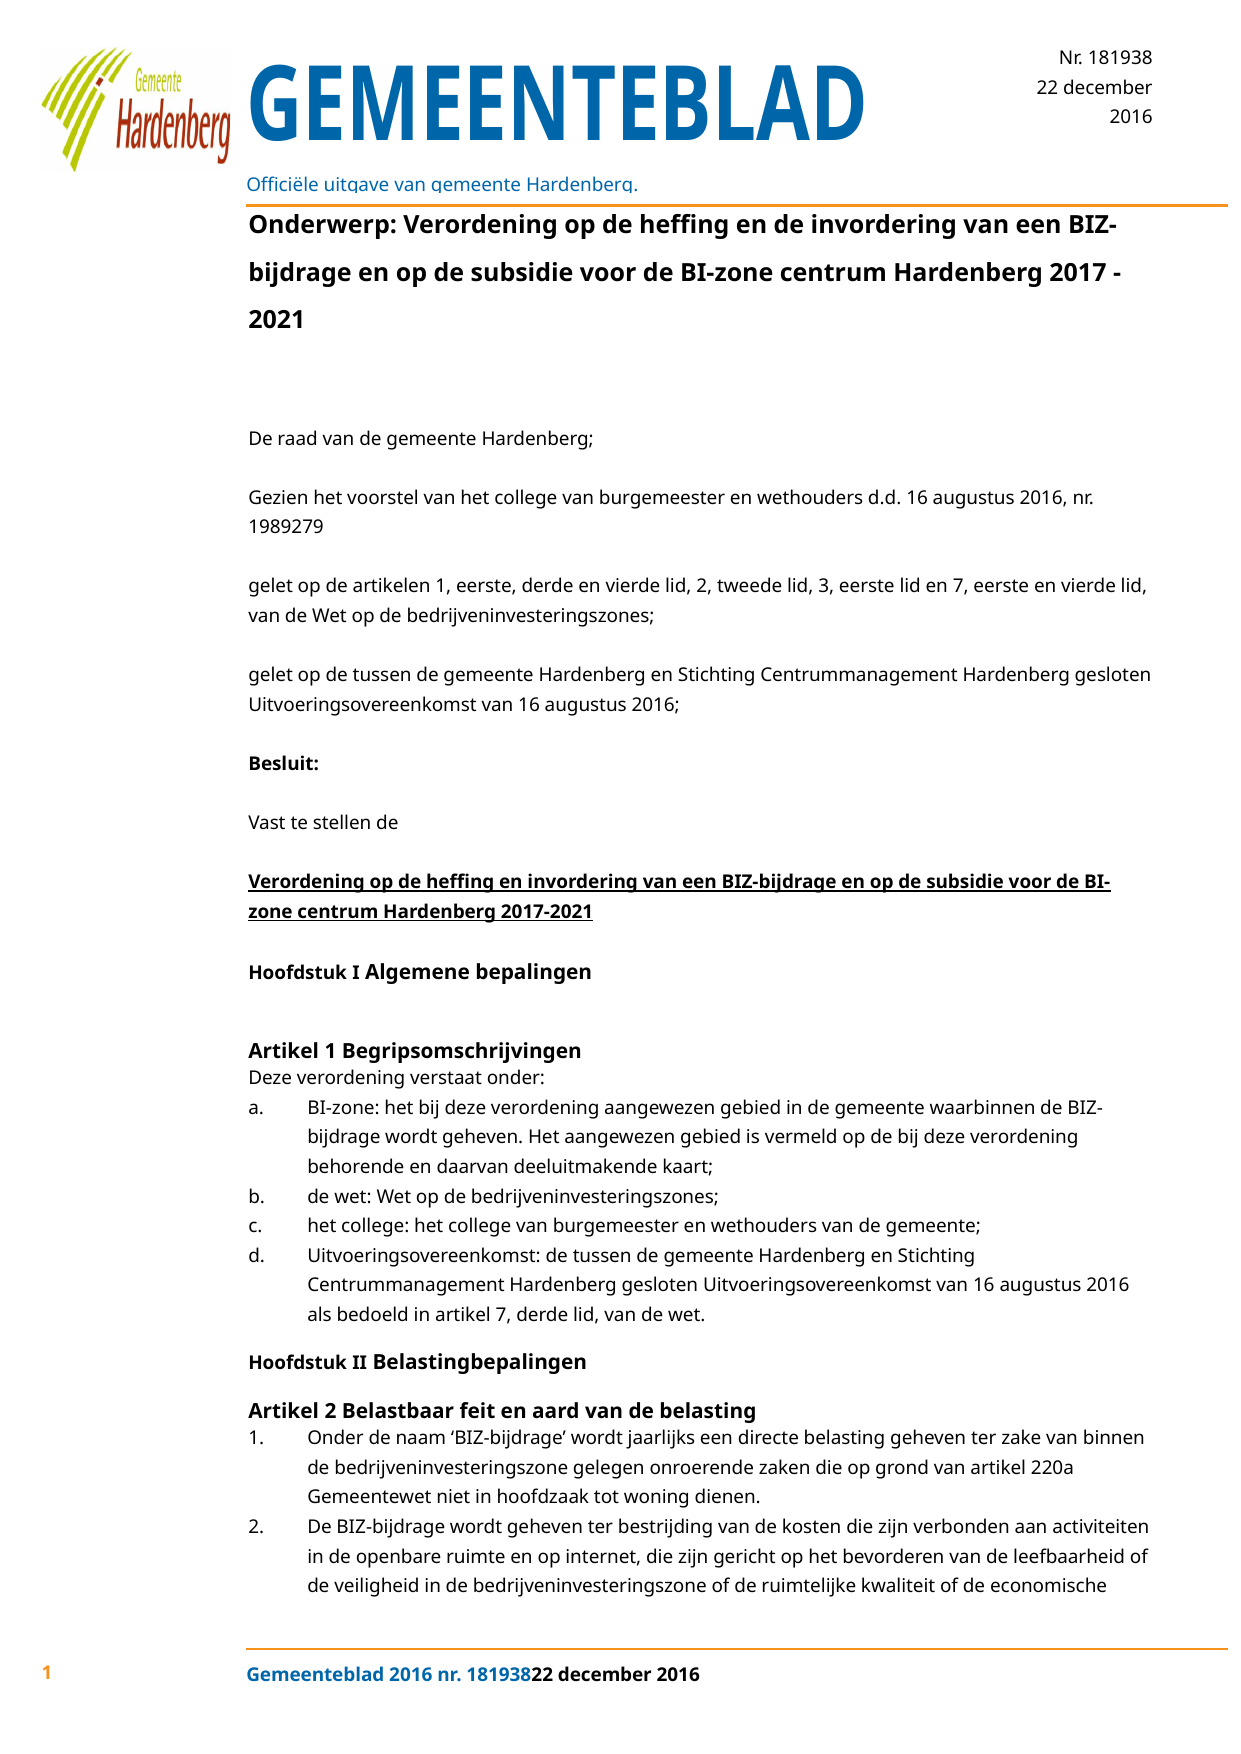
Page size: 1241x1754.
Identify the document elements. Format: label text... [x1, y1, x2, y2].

text Hoofdstuk I Algemene bepalingen [248, 957, 1152, 986]
picture [41, 47, 231, 172]
text Artikel 2 Belastbaar feit en aard van de belasting [248, 1396, 1152, 1424]
text Onderwerp: Verordening op de heffing en de invordering van een BIZ-bijdrage en op de subsidie voor de BI-zone centrum Hardenberg 2017 - 2021 [248, 207, 1152, 336]
list Uitvoeringsovereenkomst: de tussen de gemeente Hardenberg en Stichting Centrummanagement Hardenberg gesloten Uitvoeringsovereenkomst van 16 augustus 2016 als bedoeld in artikel 7, derde lid, van de wet. [248, 1242, 1152, 1327]
list de wet: Wet op de bedrijveninvesteringszones; [248, 1183, 1152, 1208]
list De BIZ-bijdrage wordt geheven ter bestrijding van de kosten die zijn verbonden aan activiteiten in de openbare ruimte en op internet, die zijn gericht op het bevorderen van de leefbaarheid of de veiligheid in de bedrijveninvesteringszone of de ruimtelijke kwaliteit of de economische [248, 1513, 1152, 1598]
text Hoofdstuk II Belastingbepalingen [248, 1347, 1152, 1375]
text Verordening op de heffing en invordering van een BIZ-bijdrage en op de subsidie voor de BI-zone centrum Hardenberg 2017-2021 [248, 868, 1152, 924]
text Deze verordening verstaat onder: [248, 1064, 1152, 1090]
text Artikel 1 Begripsomschrijvingen [248, 1036, 1152, 1064]
text De raad van de gemeente Hardenberg; [248, 425, 1152, 450]
text Besluit: [248, 750, 1152, 776]
text Vast te stellen de [248, 809, 1152, 835]
list Onder de naam ‘BIZ-bijdrage’ wordt jaarlijks een directe belasting geheven ter zake van binnen de bedrijveninvesteringszone gelegen onroerende zaken die op grond van artikel 220a Gemeentewet niet in hoofdzaak tot woning dienen. [248, 1424, 1152, 1509]
list het college: het college van burgemeester en wethouders van de gemeente; [248, 1212, 1152, 1238]
text Gezien het voorstel van het college van burgemeester en wethouders d.d. 16 augustus 2016, nr. 1989279 [248, 484, 1152, 539]
text gelet op de artikelen 1, eerste, derde en vierde lid, 2, tweede lid, 3, eerste lid en 7, eerste en vierde lid, van de Wet op de bedrijveninvesteringszones; [248, 573, 1152, 628]
text gelet op de tussen de gemeente Hardenberg en Stichting Centrummanagement Hardenberg gesloten Uitvoeringsovereenkomst van 16 augustus 2016; [248, 661, 1152, 717]
list BI-zone: het bij deze verordening aangewezen gebied in de gemeente waarbinnen de BIZ-bijdrage wordt geheven. Het aangewezen gebied is vermeld op de bij deze verordening behorende en daarvan deeluitmakende kaart; [248, 1094, 1152, 1179]
